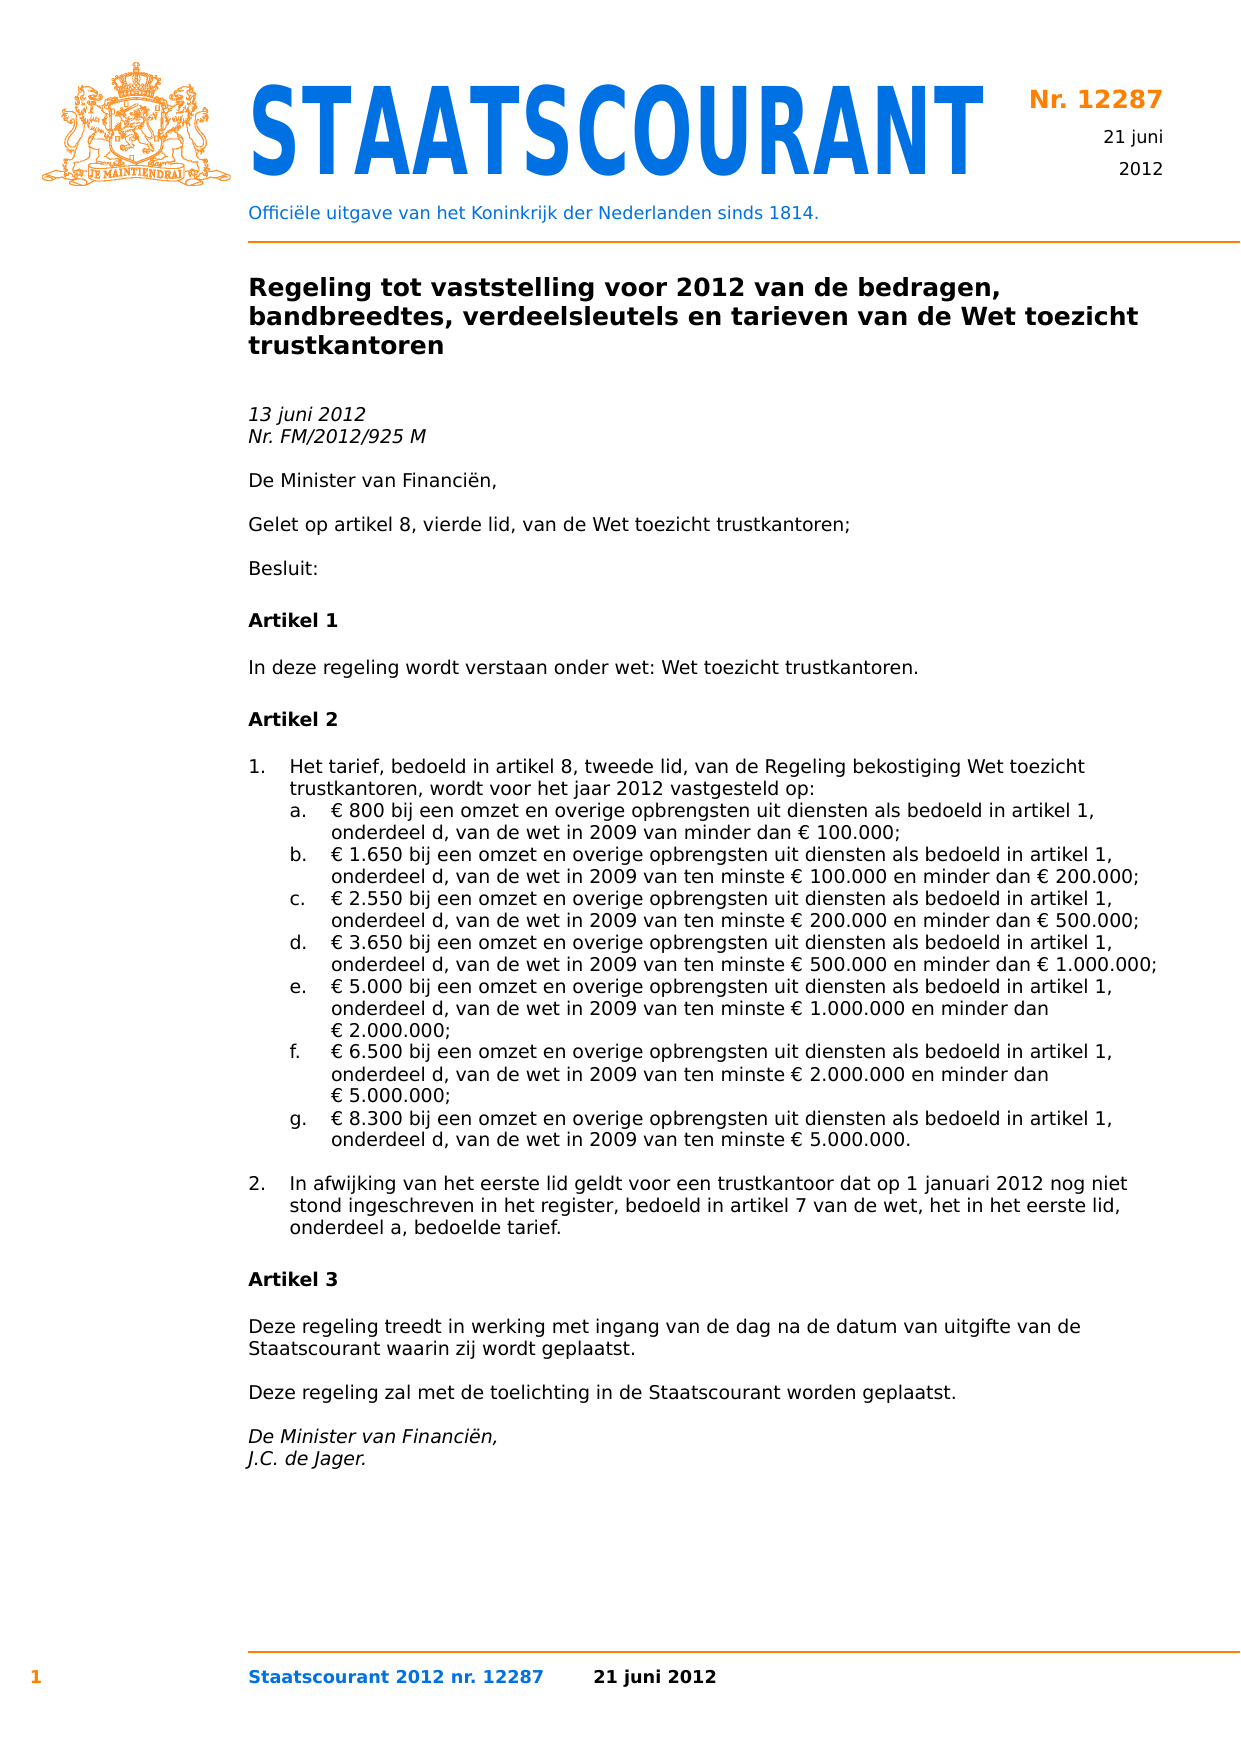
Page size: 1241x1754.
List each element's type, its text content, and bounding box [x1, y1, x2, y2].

text De Minister van Financiën, [248, 470, 1163, 492]
text b. € 1.650 bij een omzet en overige opbrengsten uit diensten als bedoeld in artikel 1, onderdeel d, van de wet in 2009 van ten minste € 100.000 en minder dan € 200.000; [289, 844, 1163, 888]
text Besluit: [248, 558, 1163, 580]
text c. € 2.550 bij een omzet en overige opbrengsten uit diensten als bedoeld in artikel 1, onderdeel d, van de wet in 2009 van ten minste € 200.000 en minder dan € 500.000; [289, 888, 1163, 932]
text 2. In afwijking van het eerste lid geldt voor een trustkantoor dat op 1 januari 2012 nog niet stond ingeschreven in het register, bedoeld in artikel 7 van de wet, het in het eerste lid, onderdeel a, bedoelde tarief. [248, 1173, 1163, 1239]
text Deze regeling zal met de toelichting in de Staatscourant worden geplaatst. [248, 1382, 1163, 1404]
text a. € 800 bij een omzet en overige opbrengsten uit diensten als bedoeld in artikel 1, onderdeel d, van de wet in 2009 van minder dan € 100.000; [289, 800, 1163, 844]
table_header Nr. 12287 [998, 62, 1240, 121]
table_header [25, 62, 248, 241]
text 13 juni 2012 [248, 404, 1163, 426]
text g. € 8.300 bij een omzet en overige opbrengsten uit diensten als bedoeld in artikel 1, onderdeel d, van de wet in 2009 van ten minste € 5.000.000. [289, 1107, 1163, 1151]
text e. € 5.000 bij een omzet en overige opbrengsten uit diensten als bedoeld in artikel 1, onderdeel d, van de wet in 2009 van ten minste € 1.000.000 en minder dan € 2.000.000; [289, 976, 1163, 1041]
subtitle Artikel 2 [248, 709, 1163, 731]
text In deze regeling wordt verstaan onder wet: Wet toezicht trustkantoren. [248, 657, 1163, 679]
text Nr. FM/2012/925 M [248, 426, 1163, 448]
picture [41, 62, 231, 186]
subtitle Regeling tot vaststelling voor 2012 van de bedragen, bandbreedtes, verdeelsleutels en tarieven van de Wet toezicht trustkantoren [248, 273, 1163, 361]
table_cell 2012 [998, 153, 1240, 203]
text Gelet op artikel 8, vierde lid, van de Wet toezicht trustkantoren; [248, 514, 1163, 536]
text d. € 3.650 bij een omzet en overige opbrengsten uit diensten als bedoeld in artikel 1, onderdeel d, van de wet in 2009 van ten minste € 500.000 en minder dan € 1.000.000; [289, 932, 1163, 976]
table_cell Officiële uitgave van het Koninkrijk der Nederlanden sinds 1814. [248, 203, 1240, 241]
table_header STAATSCOURANT [248, 62, 998, 203]
text 1. Het tarief, bedoeld in artikel 8, tweede lid, van de Regeling bekostiging Wet toezicht trustkantoren, wordt voor het jaar 2012 vastgesteld op: [248, 756, 1163, 800]
subtitle Artikel 3 [248, 1269, 1163, 1291]
text De Minister van Financiën, J.C. de Jager. [248, 1426, 1163, 1470]
table_cell 21 juni [998, 121, 1240, 153]
text f. € 6.500 bij een omzet en overige opbrengsten uit diensten als bedoeld in artikel 1, onderdeel d, van de wet in 2009 van ten minste € 2.000.000 en minder dan € 5.000.000; [289, 1041, 1163, 1107]
subtitle Artikel 1 [248, 610, 1163, 632]
text Deze regeling treedt in werking met ingang van de dag na de datum van uitgifte van de Staatscourant waarin zij wordt geplaatst. [248, 1316, 1163, 1360]
